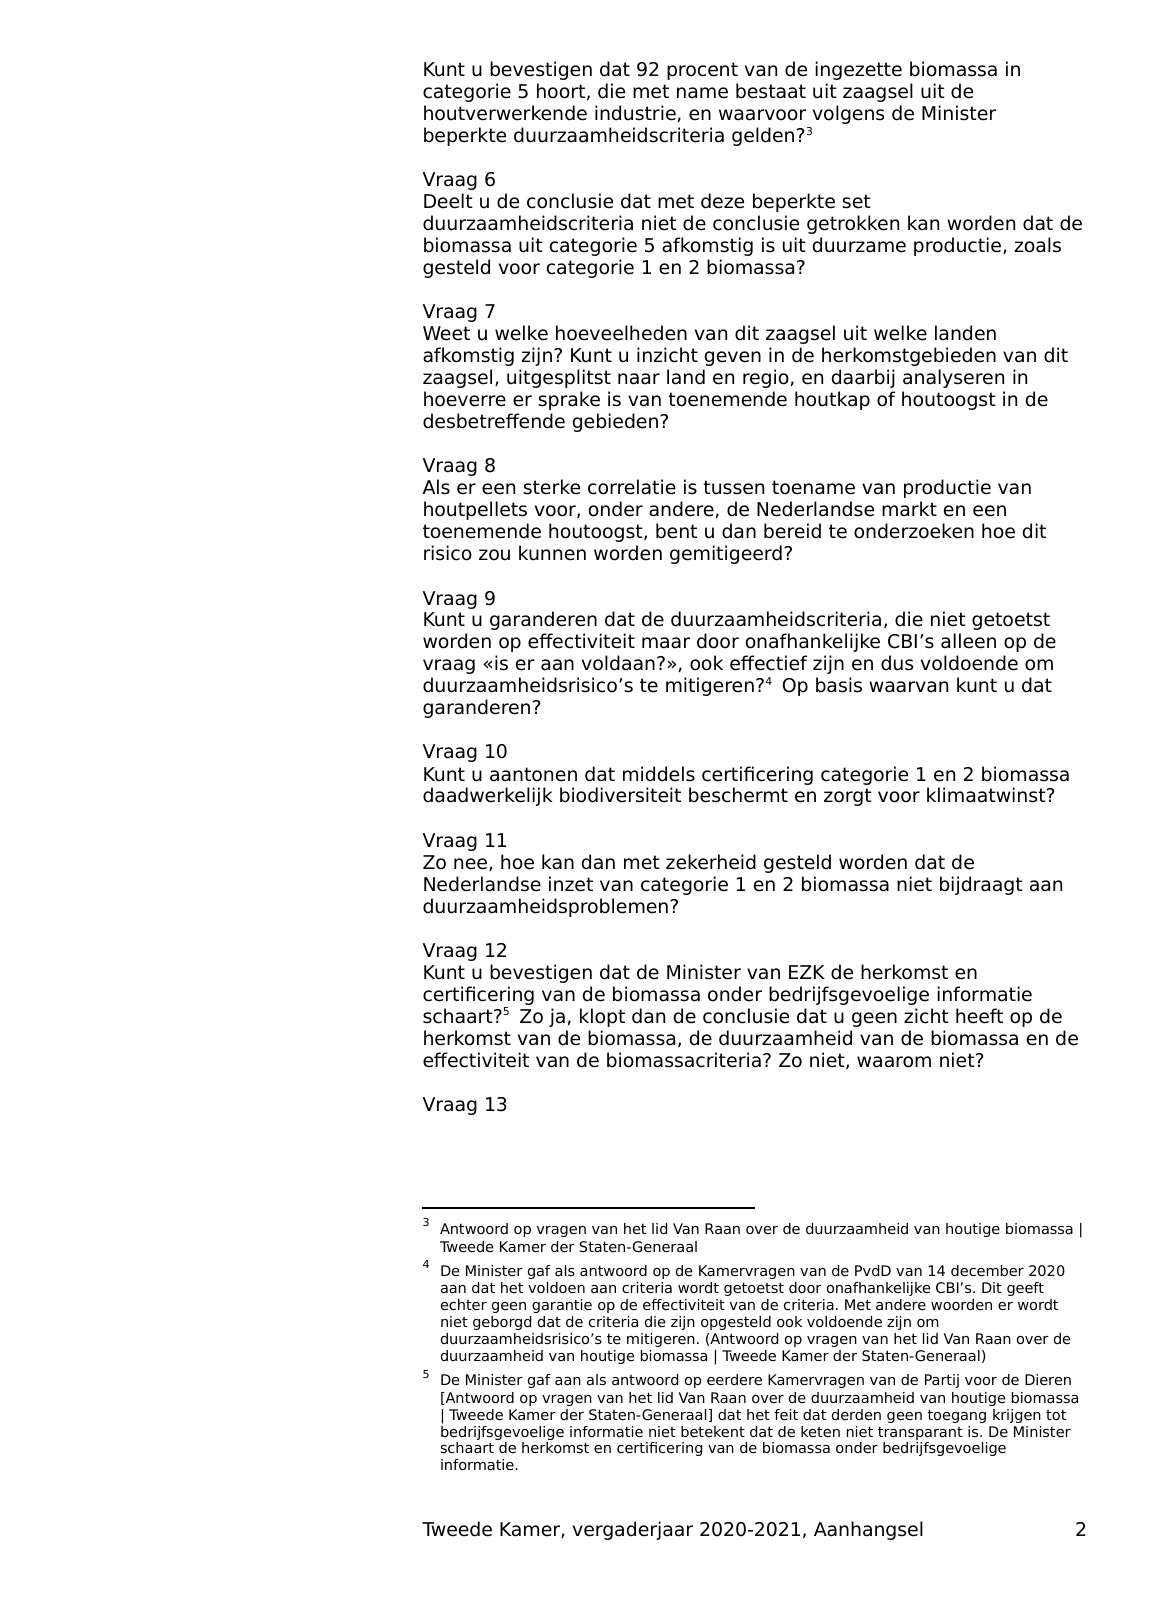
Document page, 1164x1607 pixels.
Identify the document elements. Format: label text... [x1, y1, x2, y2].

text Zo nee, hoe kan dan met zekerheid gesteld worden dat de Nederlandse inzet van categorie 1 en 2 biomassa niet bijdraagt aan duurzaamheidsproblemen? [422, 852, 1087, 917]
text Vraag 9 [422, 587, 1087, 609]
text Vraag 10 [422, 741, 1087, 763]
text De Minister gaf als antwoord op de Kamervragen van de PvdD van 14 december 2020 aan dat het voldoen aan criteria wordt getoetst door onafhankelijke CBI’s. Dit geeft echter geen garantie op de effectiviteit van de criteria. Met andere woorden er wordt niet geborgd dat de criteria die zijn opgesteld ook voldoende zijn om duurzaamheidsrisico’s te mitigeren. (Antwoord op vragen van het lid Van Raan over de duurzaamheid van houtige biomassa | Tweede Kamer der Staten-Generaal) [422, 1258, 1087, 1365]
text Deelt u de conclusie dat met deze beperkte set duurzaamheidscriteria niet de conclusie getrokken kan worden dat de biomassa uit categorie 5 afkomstig is uit duurzame productie, zoals gesteld voor categorie 1 en 2 biomassa? [422, 191, 1087, 279]
text Vraag 8 [422, 455, 1087, 477]
text Vraag 11 [422, 829, 1087, 852]
text Vraag 6 [422, 169, 1087, 191]
text Als er een sterke correlatie is tussen toename van productie van houtpellets voor, onder andere, de Nederlandse markt en een toenemende houtoogst, bent u dan bereid te onderzoeken hoe dit risico zou kunnen worden gemitigeerd? [422, 477, 1087, 565]
text Kunt u garanderen dat de duurzaamheidscriteria, die niet getoetst worden op effectiviteit maar door onafhankelijke CBI’s alleen op de vraag «is er aan voldaan?», ook effectief zijn en dus voldoende om duurzaamheidsrisico’s te mitigeren? Op basis waarvan kunt u dat garanderen? [422, 609, 1087, 719]
text Weet u welke hoeveelheden van dit zaagsel uit welke landen afkomstig zijn? Kunt u inzicht geven in de herkomstgebieden van dit zaagsel, uitgesplitst naar land en regio, en daarbij analyseren in hoeverre er sprake is van toenemende houtkap of houtoogst in de desbetreffende gebieden? [422, 323, 1087, 433]
text Antwoord op vragen van het lid Van Raan over de duurzaamheid van houtige biomassa | Tweede Kamer der Staten-Generaal [422, 1217, 1087, 1256]
text Kunt u aantonen dat middels certificering categorie 1 en 2 biomassa daadwerkelijk biodiversiteit beschermt en zorgt voor klimaatwinst? [422, 763, 1087, 807]
text Vraag 7 [422, 301, 1087, 323]
text Vraag 12 [422, 940, 1087, 962]
text De Minister gaf aan als antwoord op eerdere Kamervragen van de Partij voor de Dieren [Antwoord op vragen van het lid Van Raan over de duurzaamheid van houtige biomassa | Tweede Kamer der Staten-Generaal] dat het feit dat derden geen toegang krijgen tot bedrijfsgevoelige informatie niet betekent dat de keten niet transparant is. De Minister schaart de herkomst en certificering van de biomassa onder bedrijfsgevoelige informatie. [422, 1368, 1087, 1474]
text Kunt u bevestigen dat de Minister van EZK de herkomst en certificering van de biomassa onder bedrijfsgevoelige informatie schaart? Zo ja, klopt dan de conclusie dat u geen zicht heeft op de herkomst van de biomassa, de duurzaamheid van de biomassa en de effectiviteit van de biomassacriteria? Zo niet, waarom niet? [422, 962, 1087, 1072]
text Kunt u bevestigen dat 92 procent van de ingezette biomassa in categorie 5 hoort, die met name bestaat uit zaagsel uit de houtverwerkende industrie, en waarvoor volgens de Minister beperkte duurzaamheidscriteria gelden? [422, 59, 1087, 147]
text Vraag 13 [422, 1094, 1087, 1116]
